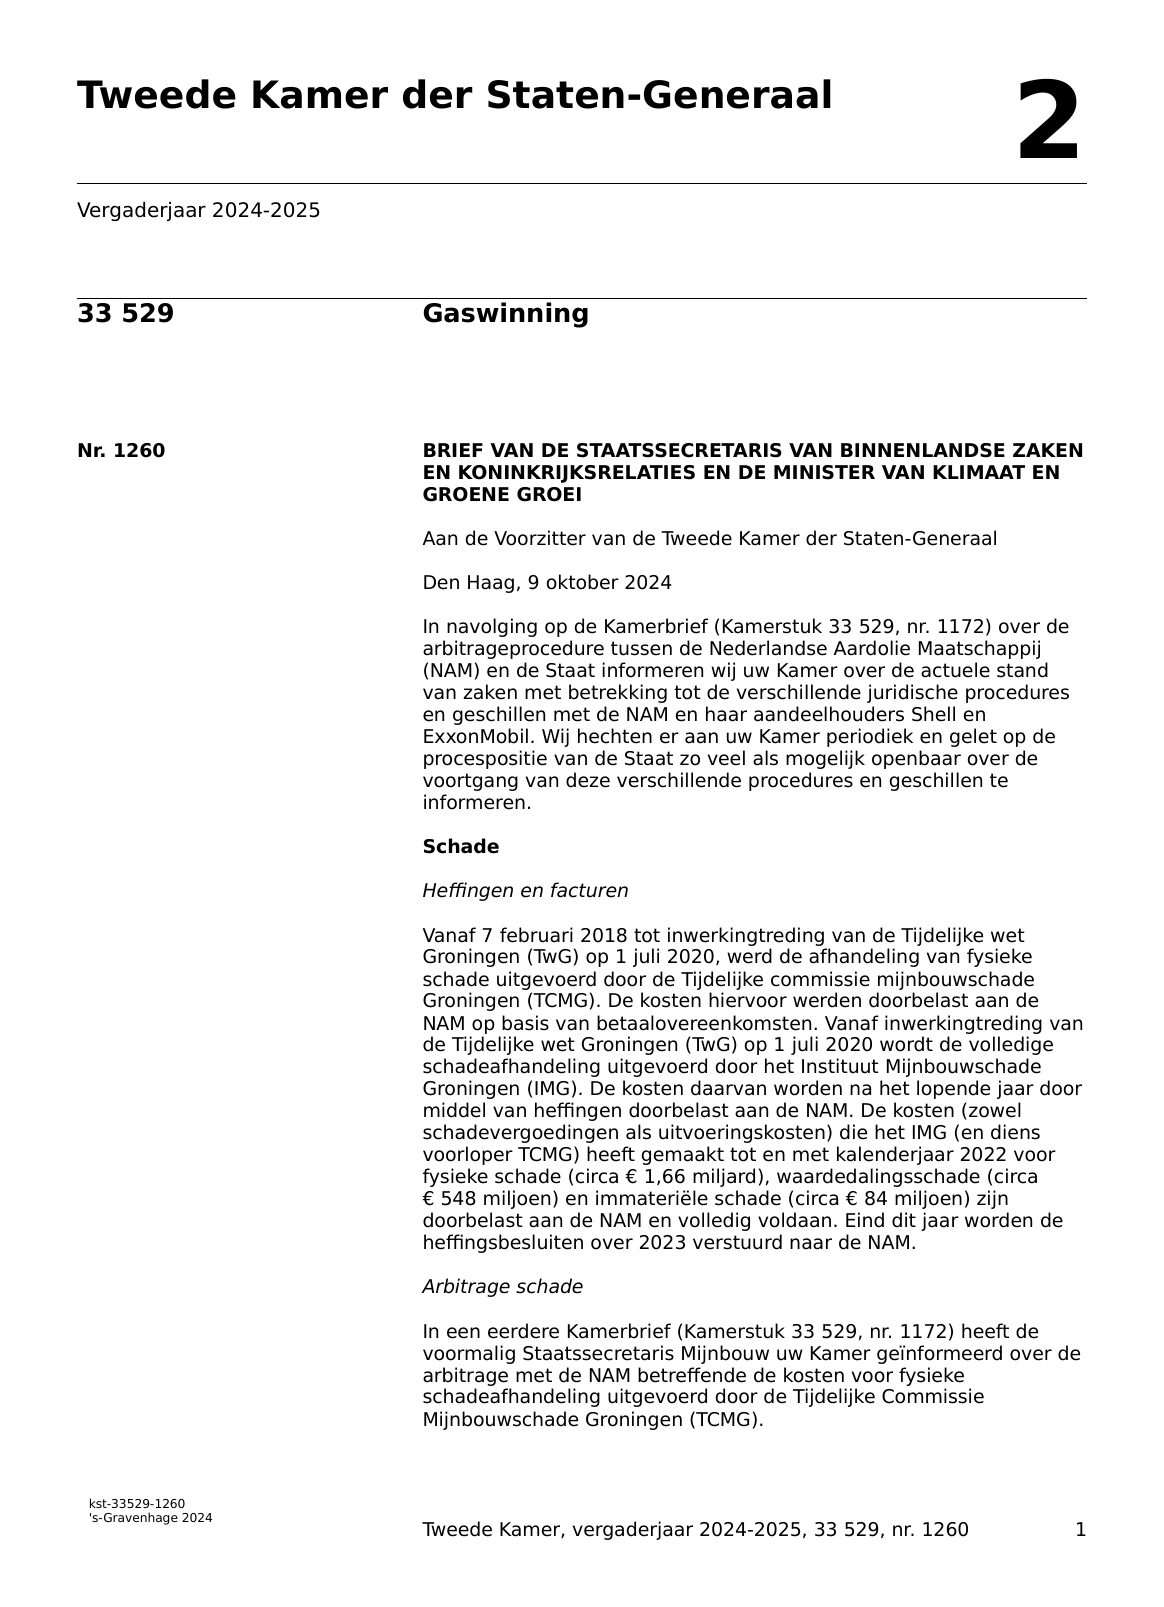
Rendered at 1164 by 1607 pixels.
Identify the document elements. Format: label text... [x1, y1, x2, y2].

text In een eerdere Kamerbrief (Kamerstuk 33 529, nr. 1172) heeft de voormalig Staatssecretaris Mijnbouw uw Kamer geïnformeerd over de arbitrage met de NAM betreffende de kosten voor fysieke schadeafhandeling uitgevoerd door de Tijdelijke Commissie Mijnbouwschade Groningen (TCMG). [422, 1321, 1087, 1430]
text Den Haag, 9 oktober 2024 [422, 572, 1087, 594]
table_header Tweede Kamer der Staten-Generaal [77, 59, 886, 183]
text Vanaf 7 februari 2018 tot inwerkingtreding van de Tijdelijke wet Groningen (TwG) op 1 juli 2020, werd de afhandeling van fysieke schade uitgevoerd door de Tijdelijke commissie mijnbouwschade Groningen (TCMG). De kosten hiervoor werden doorbelast aan de NAM op basis van betaalovereenkomsten. Vanaf inwerkingtreding van de Tijdelijke wet Groningen (TwG) op 1 juli 2020 wordt de volledige schadeafhandeling uitgevoerd door het Instituut Mijnbouwschade Groningen (IMG). De kosten daarvan worden na het lopende jaar door middel van heffingen doorbelast aan de NAM. De kosten (zowel schadevergoedingen als uitvoeringskosten) die het IMG (en diens voorloper TCMG) heeft gemaakt tot en met kalenderjaar 2022 voor fysieke schade (circa € 1,66 miljard), waardedalingsschade (circa € 548 miljoen) en immateriële schade (circa € 84 miljoen) zijn doorbelast aan de NAM en volledig voldaan. Eind dit jaar worden de heffingsbesluiten over 2023 verstuurd naar de NAM. [422, 924, 1087, 1254]
subtitle Heffingen en facturen [422, 880, 1087, 902]
subtitle Nr. 1260 BRIEF VAN DE STAATSSECRETARIS VAN BINNENLANDSE ZAKEN EN KONINKRIJKSRELATIES EN DE MINISTER VAN KLIMAAT EN GROENE GROEI [77, 440, 1087, 506]
table_header 2 [886, 59, 1087, 183]
text 's-Gravenhage 2024 [88, 1511, 323, 1525]
text kst-33529-1260 [88, 1497, 323, 1511]
text Aan de Voorzitter van de Tweede Kamer der Staten-Generaal [422, 528, 1087, 550]
subtitle 33 529 Gaswinning [77, 299, 1087, 329]
subtitle Schade [422, 836, 1087, 858]
subtitle Arbitrage schade [422, 1276, 1087, 1298]
table_cell Vergaderjaar 2024-2025 [77, 184, 1087, 298]
text In navolging op de Kamerbrief (Kamerstuk 33 529, nr. 1172) over de arbitrageprocedure tussen de Nederlandse Aardolie Maatschappij (NAM) en de Staat informeren wij uw Kamer over de actuele stand van zaken met betrekking tot de verschillende juridische procedures en geschillen met de NAM en haar aandeelhouders Shell en ExxonMobil. Wij hechten er aan uw Kamer periodiek en gelet op de procespositie van de Staat zo veel als mogelijk openbaar over de voortgang van deze verschillende procedures en geschillen te informeren. [422, 616, 1087, 814]
